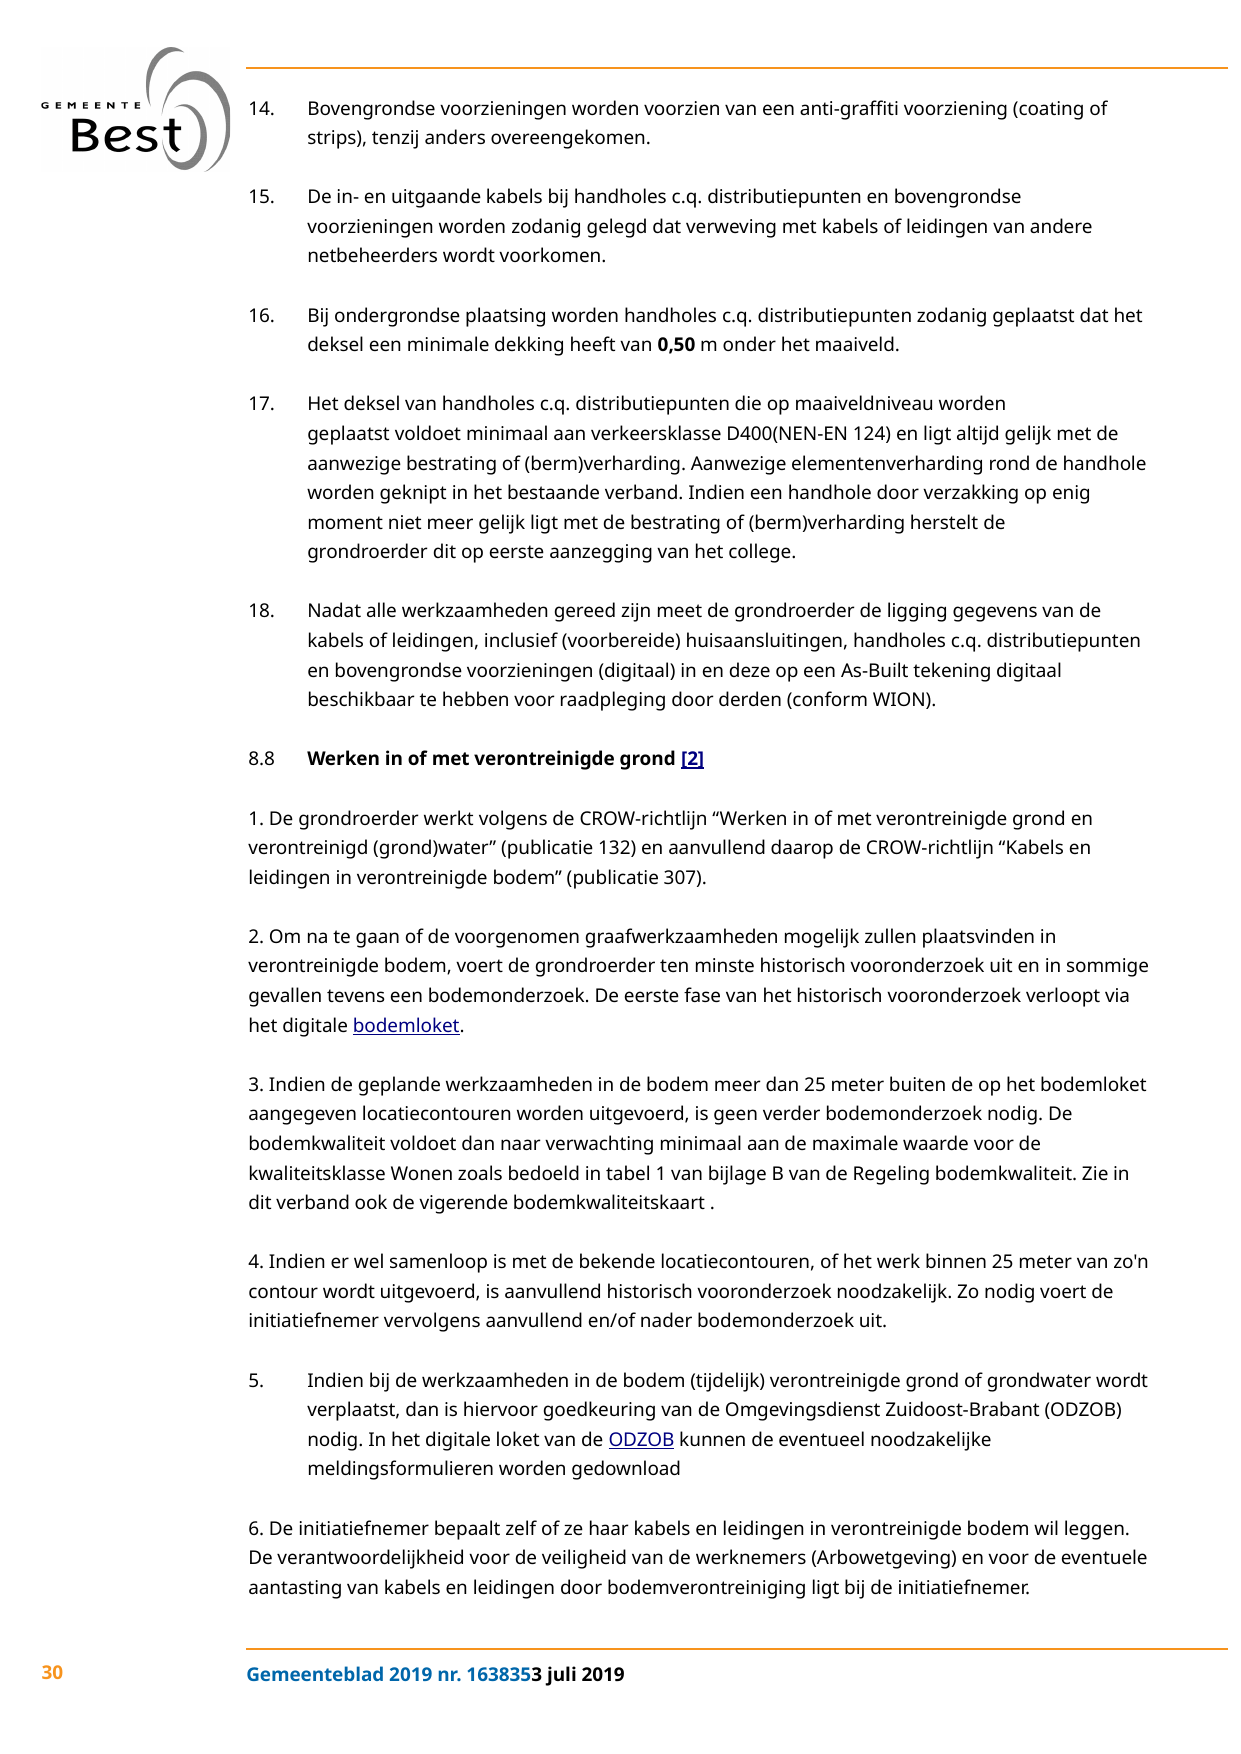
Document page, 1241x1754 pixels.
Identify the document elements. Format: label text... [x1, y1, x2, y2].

text 2. Om na te gaan of de voorgenomen graafwerkzaamheden mogelijk zullen plaatsvinden in verontreinigde bodem, voert de grondroerder ten minste historisch vooronderzoek uit en in sommige gevallen tevens een bodemonderzoek. De eerste fase van het historisch vooronderzoek verloopt via het digitale bodemloket. [248, 923, 1152, 1038]
picture [41, 47, 231, 172]
text 3. Indien de geplande werkzaamheden in de bodem meer dan 25 meter buiten de op het bodemloket aangegeven locatiecontouren worden uitgevoerd, is geen verder bodemonderzoek nodig. De bodemkwaliteit voldoet dan naar verwachting minimaal aan de maximale waarde voor de kwaliteitsklasse Wonen zoals bedoeld in tabel 1 van bijlage B van de Regeling bodemkwaliteit. Zie in dit verband ook de vigerende bodemkwaliteitskaart . [248, 1071, 1152, 1215]
text 6. De initiatiefnemer bepaalt zelf of ze haar kabels en leidingen in verontreinigde bodem wil leggen. De verantwoordelijkheid voor de veiligheid van de werknemers (Arbowetgeving) en voor de eventuele aantasting van kabels en leidingen door bodemverontreiniging ligt bij de initiatiefnemer. [248, 1515, 1152, 1600]
list De in- en uitgaande kabels bij handholes c.q. distributiepunten en bovengrondse voorzieningen worden zodanig gelegd dat verweving met kabels of leidingen van andere netbeheerders wordt voorkomen. [248, 183, 1152, 268]
list Het deksel van handholes c.q. distributiepunten die op maaiveldniveau worden geplaatst voldoet minimaal aan verkeersklasse D400(NEN-EN 124) en ligt altijd gelijk met de aanwezige bestrating of (berm)verharding. Aanwezige elementenverharding rond de handhole worden geknipt in het bestaande verband. Indien een handhole door verzakking op enig moment niet meer gelijk ligt met de bestrating of (berm)verharding herstelt de grondroerder dit op eerste aanzegging van het college. [248, 391, 1152, 564]
list Nadat alle werkzaamheden gereed zijn meet de grondroerder de ligging gegevens van de kabels of leidingen, inclusief (voorbereide) huisaansluitingen, handholes c.q. distributiepunten en bovengrondse voorzieningen (digitaal) in en deze op een As-Built tekening digitaal beschikbaar te hebben voor raadpleging door derden (conform WION). [248, 598, 1152, 712]
list Bij ondergrondse plaatsing worden handholes c.q. distributiepunten zodanig geplaatst dat het deksel een minimale dekking heeft van 0,50 m onder het maaiveld. [248, 302, 1152, 357]
list Bovengrondse voorzieningen worden voorzien van een anti-graffiti voorziening (coating of strips), tenzij anders overeengekomen. [248, 95, 1152, 150]
text 4. Indien er wel samenloop is met de bekende locatiecontouren, of het werk binnen 25 meter van zo'n contour wordt uitgevoerd, is aanvullend historisch vooronderzoek noodzakelijk. Zo nodig voert de initiatiefnemer vervolgens aanvullend en/of nader bodemonderzoek uit. [248, 1248, 1152, 1333]
text 1. De grondroerder werkt volgens de CROW-richtlijn “Werken in of met verontreinigde grond en verontreinigd (grond)water” (publicatie 132) en aanvullend daarop de CROW-richtlijn “Kabels en leidingen in verontreinigde bodem” (publicatie 307). [248, 805, 1152, 890]
list Indien bij de werkzaamheden in de bodem (tijdelijk) verontreinigde grond of grondwater wordt verplaatst, dan is hiervoor goedkeuring van de Omgevingsdienst Zuidoost-Brabant (ODZOB) nodig. In het digitale loket van de ODZOB kunnen de eventueel noodzakelijke meldingsformulieren worden gedownload [248, 1367, 1152, 1481]
list Werken in of met verontreinigde grond [2] [248, 746, 1152, 771]
